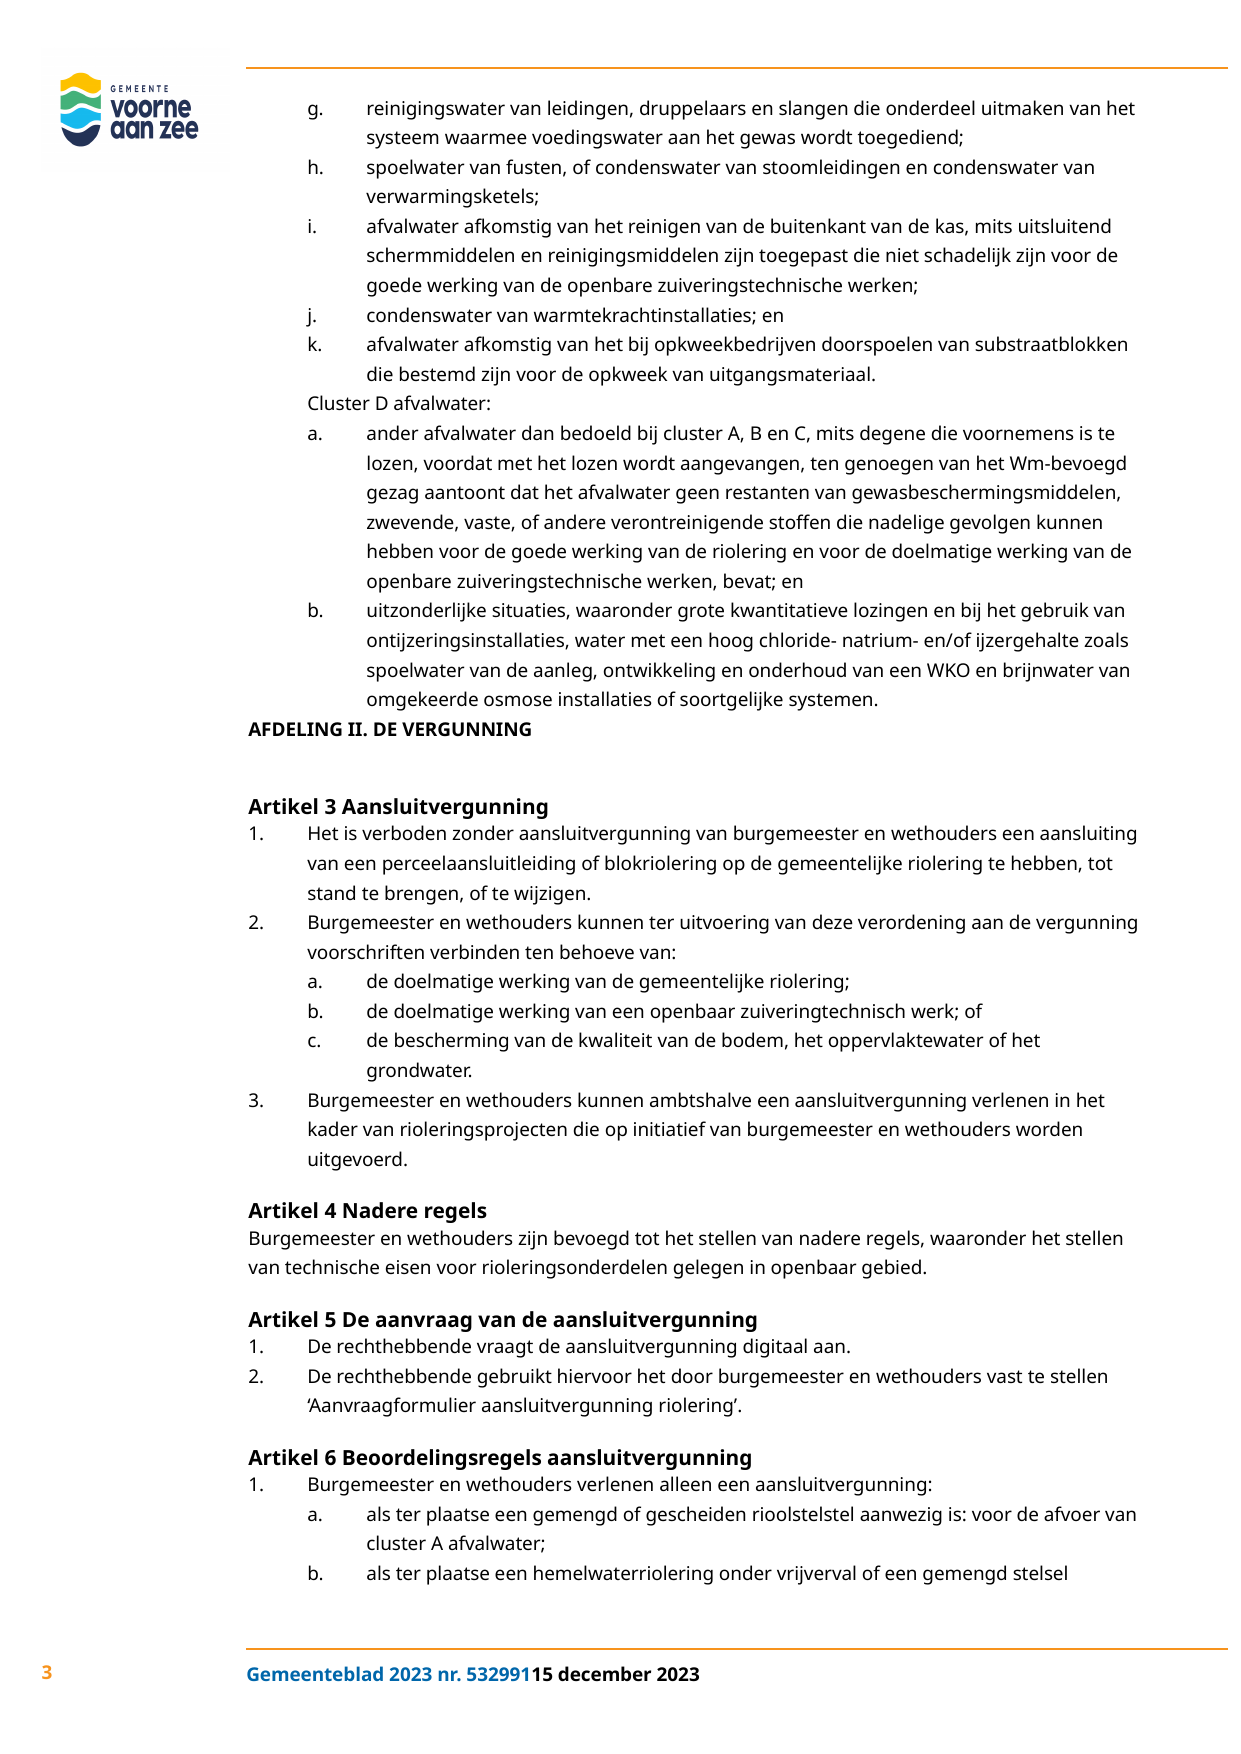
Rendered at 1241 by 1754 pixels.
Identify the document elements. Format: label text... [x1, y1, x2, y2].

list Burgemeester en wethouders kunnen ter uitvoering van deze verordening aan de vergunning voorschriften verbinden ten behoeve van: [248, 909, 1152, 965]
text Artikel 5 De aanvraag van de aansluitvergunning [248, 1305, 1152, 1333]
list Het is verboden zonder aansluitvergunning van burgemeester en wethouders een aansluiting van een perceelaansluitleiding of blokriolering op de gemeentelijke riolering te hebben, tot stand te brengen, of te wijzigen. [248, 821, 1152, 906]
text Burgemeester en wethouders zijn bevoegd tot het stellen van nadere regels, waaronder het stellen van technische eisen voor rioleringsonderdelen gelegen in openbaar gebied. [248, 1225, 1152, 1280]
list spoelwater van fusten, of condenswater van stoomleidingen en condenswater van verwarmingsketels; [307, 154, 1152, 209]
text AFDELING II. DE VERGUNNING [248, 716, 1152, 742]
list de bescherming van de kwaliteit van de bodem, het oppervlaktewater of het grondwater. [307, 1028, 1152, 1083]
list reinigingswater van leidingen, druppelaars en slangen die onderdeel uitmaken van het systeem waarmee voedingswater aan het gewas wordt toegediend; [307, 95, 1152, 150]
list de doelmatige werking van een openbaar zuiveringtechnisch werk; of [307, 998, 1152, 1024]
list als ter plaatse een hemelwaterriolering onder vrijverval of een gemengd stelsel [307, 1560, 1152, 1586]
picture [41, 47, 231, 172]
text Artikel 6 Beoordelingsregels aansluitvergunning [248, 1443, 1152, 1471]
text Artikel 3 Aansluitvergunning [248, 792, 1152, 821]
list als ter plaatse een gemengd of gescheiden rioolstelstel aanwezig is: voor de afvoer van cluster A afvalwater; [307, 1501, 1152, 1556]
text Artikel 4 Nadere regels [248, 1196, 1152, 1225]
list De rechthebbende vraagt de aansluitvergunning digitaal aan. [248, 1333, 1152, 1359]
list afvalwater afkomstig van het bij opkweekbedrijven doorspoelen van substraatblokken die bestemd zijn voor de opkweek van uitgangsmateriaal. [307, 331, 1152, 387]
list ander afvalwater dan bedoeld bij cluster A, B en C, mits degene die voornemens is te lozen, voordat met het lozen wordt aangevangen, ten genoegen van het Wm-bevoegd gezag aantoont dat het afvalwater geen restanten van gewasbeschermingsmiddelen, zwevende, vaste, of andere verontreinigende stoffen die nadelige gevolgen kunnen hebben voor de goede werking van de riolering en voor de doelmatige werking van de openbare zuiveringstechnische werken, bevat; en [307, 420, 1152, 594]
list de doelmatige werking van de gemeentelijke riolering; [307, 968, 1152, 994]
list uitzonderlijke situaties, waaronder grote kwantitatieve lozingen en bij het gebruik van ontijzeringsinstallaties, water met een hoog chloride- natrium- en/of ijzergehalte zoals spoelwater van de aanleg, ontwikkeling en onderhoud van een WKO en brijnwater van omgekeerde osmose installaties of soortgelijke systemen. [307, 598, 1152, 712]
list De rechthebbende gebruikt hiervoor het door burgemeester en wethouders vast te stellen ‘Aanvraagformulier aansluitvergunning riolering’. [248, 1363, 1152, 1418]
list Burgemeester en wethouders verlenen alleen een aansluitvergunning: [248, 1471, 1152, 1497]
list afvalwater afkomstig van het reinigen van de buitenkant van de kas, mits uitsluitend schermmiddelen en reinigingsmiddelen zijn toegepast die niet schadelijk zijn voor de goede werking van de openbare zuiveringstechnische werken; [307, 213, 1152, 298]
list Cluster D afvalwater: [248, 391, 1152, 416]
list condenswater van warmtekrachtinstallaties; en [307, 302, 1152, 328]
list Burgemeester en wethouders kunnen ambtshalve een aansluitvergunning verlenen in het kader van rioleringsprojecten die op initiatief van burgemeester en wethouders worden uitgevoerd. [248, 1087, 1152, 1172]
